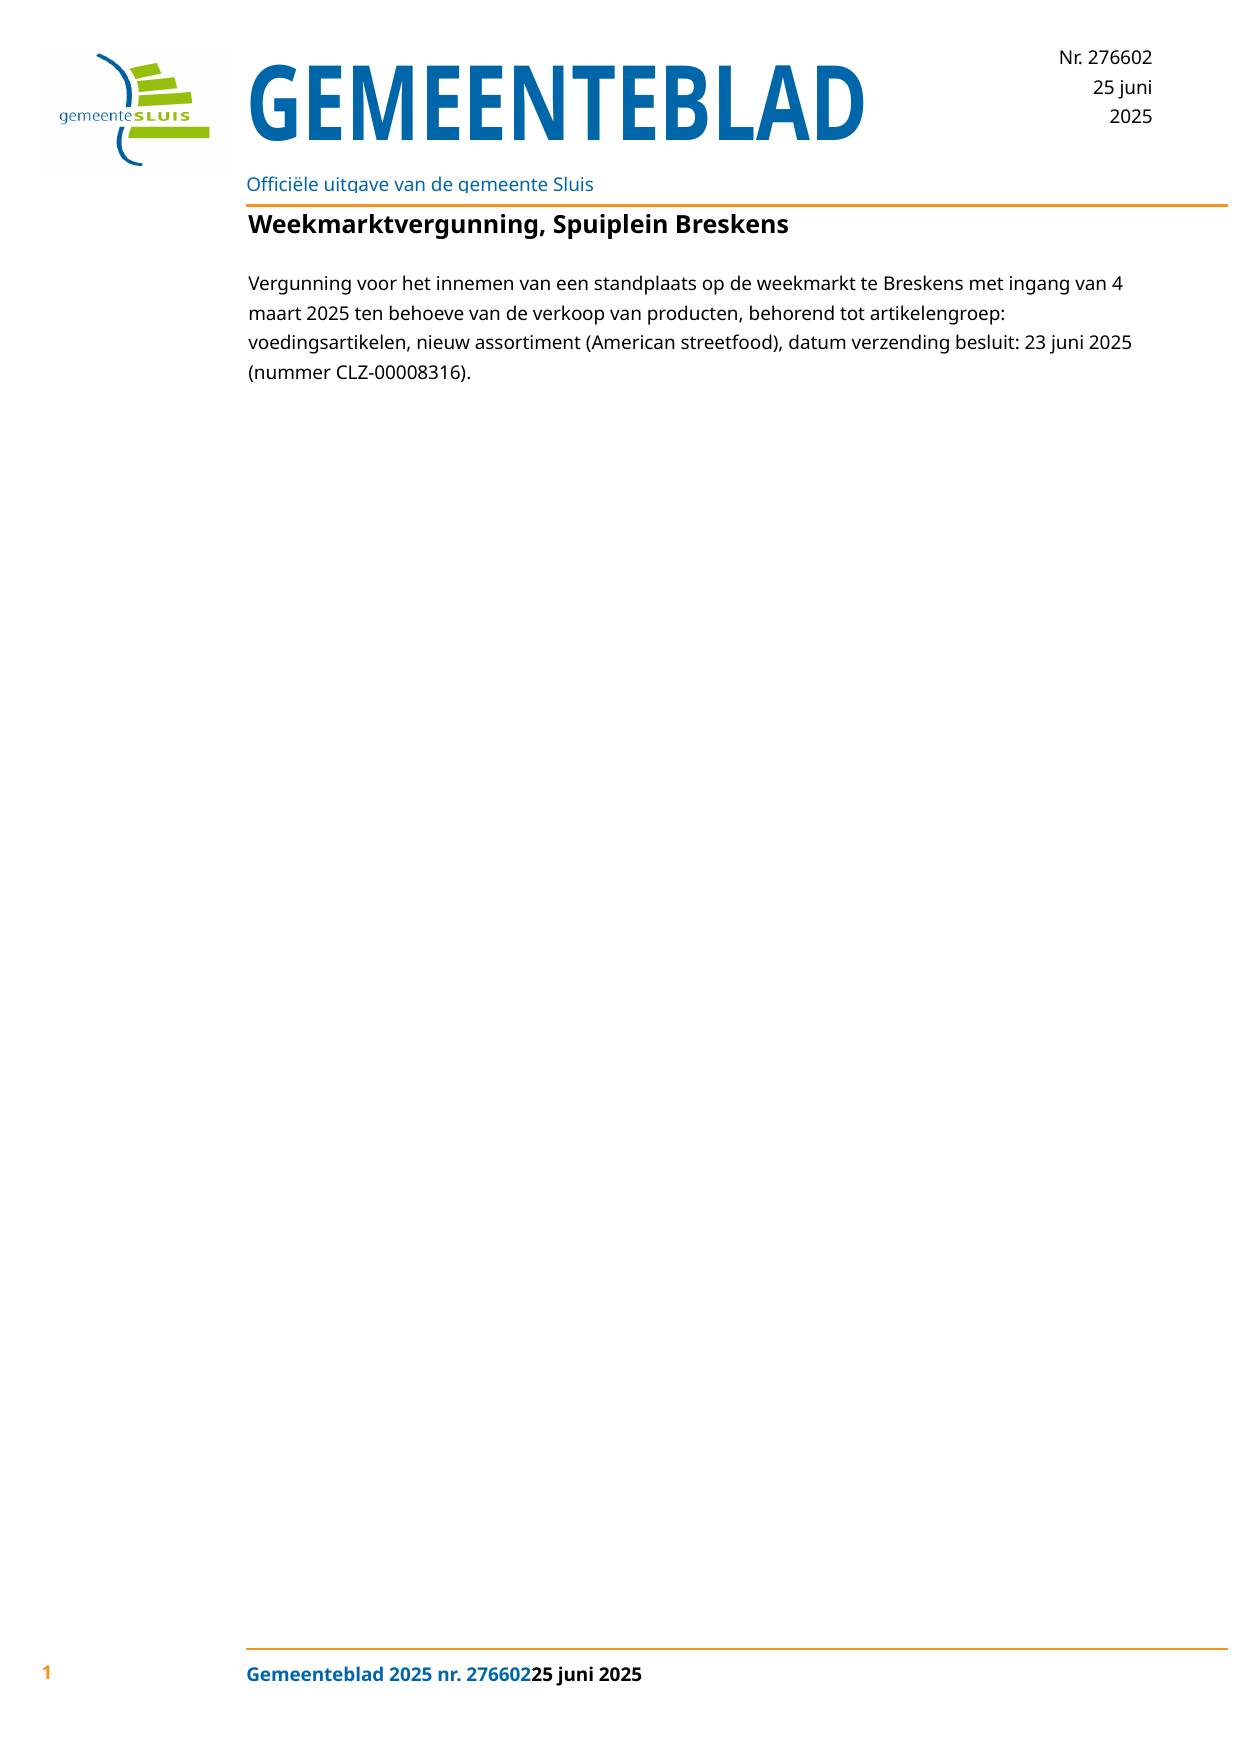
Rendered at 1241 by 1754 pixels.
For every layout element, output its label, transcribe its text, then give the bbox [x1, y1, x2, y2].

text Vergunning voor het innemen van een standplaats op de weekmarkt te Breskens met ingang van 4 maart 2025 ten behoeve van de verkoop van producten, behorend tot artikelengroep: voedingsartikelen, nieuw assortiment (American streetfood), datum verzending besluit: 23 juni 2025 (nummer CLZ-00008316). [248, 270, 1152, 385]
text Weekmarktvergunning, Spuiplein Breskens [248, 207, 1152, 241]
picture [41, 47, 231, 172]
